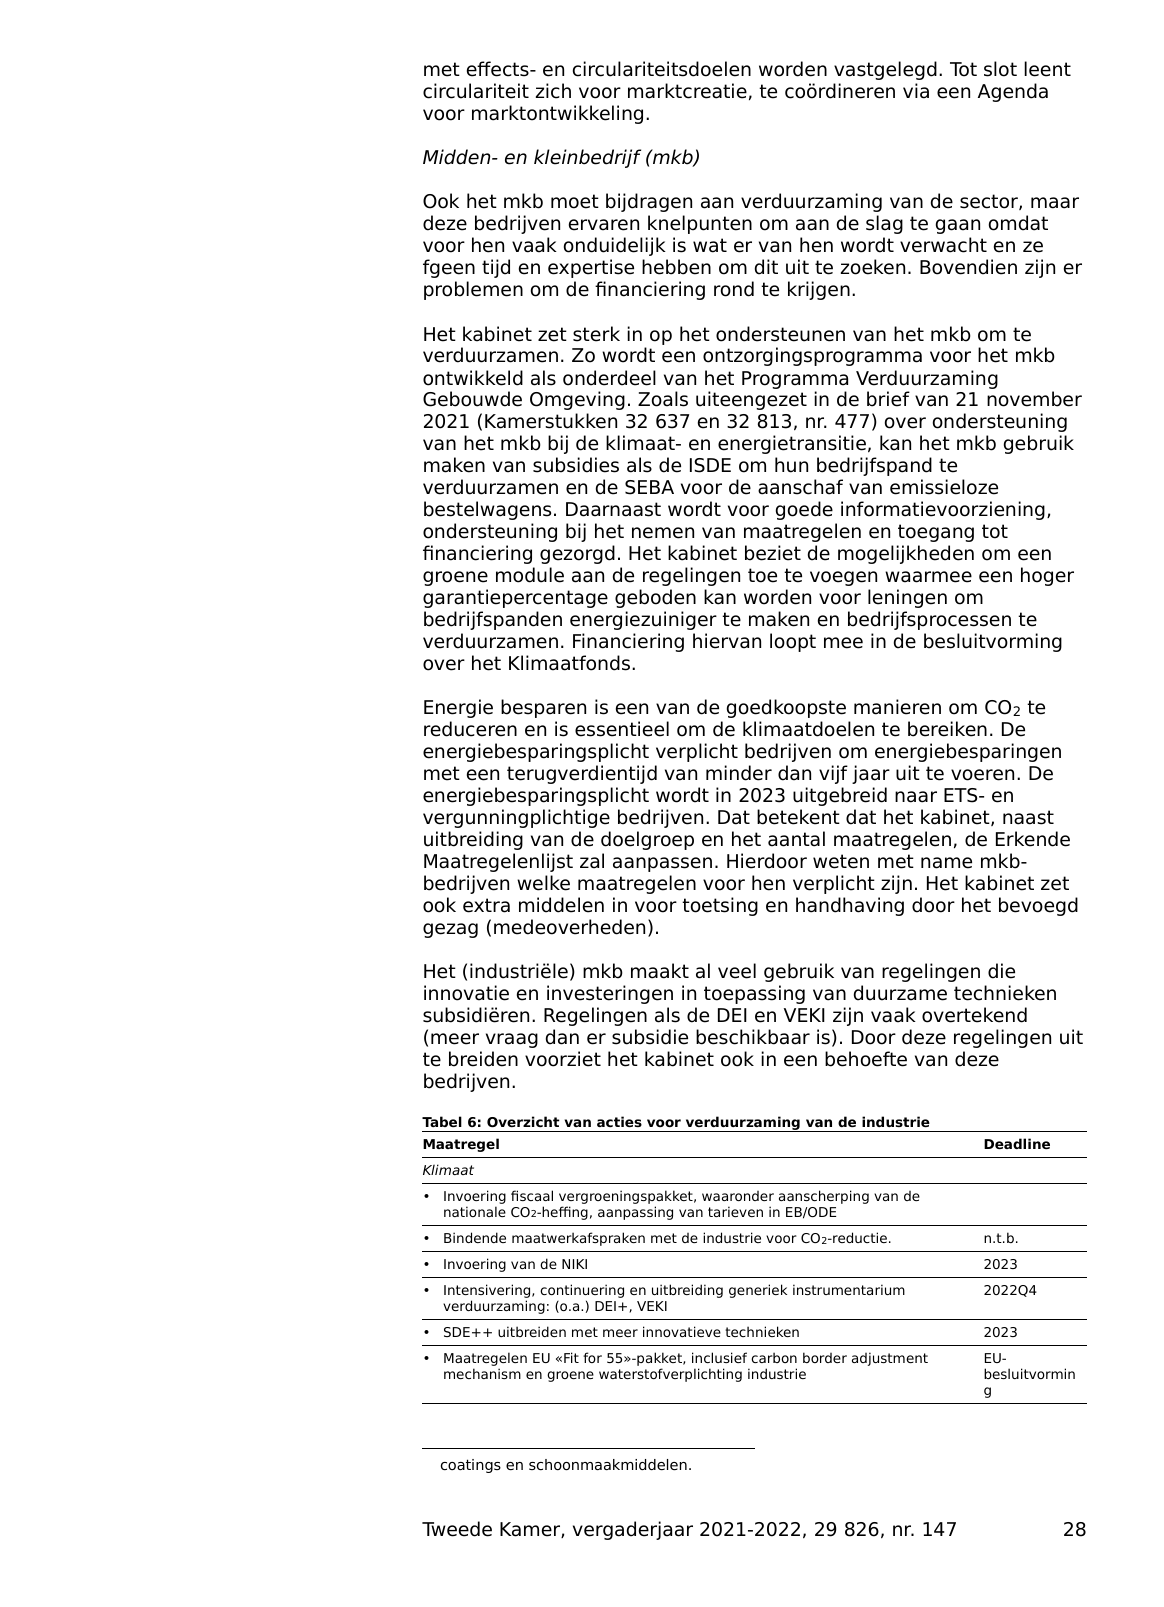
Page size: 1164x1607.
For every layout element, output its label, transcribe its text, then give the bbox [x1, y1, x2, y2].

text Het kabinet zet sterk in op het ondersteunen van het mkb om te verduurzamen. Zo wordt een ontzorgingsprogramma voor het mkb ontwikkeld als onderdeel van het Programma Verduurzaming Gebouwde Omgeving. Zoals uiteengezet in de brief van 21 november 2021 (Kamerstukken 32 637 en 32 813, nr. 477) over ondersteuning van het mkb bij de klimaat- en energietransitie, kan het mkb gebruik maken van subsidies als de ISDE om hun bedrijfspand te verduurzamen en de SEBA voor de aanschaf van emissieloze bestelwagens. Daarnaast wordt voor goede informatievoorziening, ondersteuning bij het nemen van maatregelen en toegang tot financiering gezorgd. Het kabinet beziet de mogelijkheden om een groene module aan de regelingen toe te voegen waarmee een hoger garantiepercentage geboden kan worden voor leningen om bedrijfspanden energiezuiniger te maken en bedrijfsprocessen te verduurzamen. Financiering hiervan loopt mee in de besluitvorming over het Klimaatfonds. [422, 323, 1087, 675]
table_cell • [422, 1320, 437, 1345]
table_cell 2022Q4 [978, 1278, 1087, 1319]
table_cell Maatregel [422, 1132, 977, 1157]
table_cell Bindende maatwerkafspraken met de industrie voor CO2-reductie. [437, 1226, 977, 1251]
table_cell 2023 [978, 1320, 1087, 1345]
table_cell [978, 1184, 1087, 1225]
table_cell EU-besluitvorming [978, 1346, 1087, 1403]
subtitle Midden- en kleinbedrijf (mkb) [422, 147, 1087, 169]
table_cell • [422, 1184, 437, 1225]
table_cell Deadline [978, 1132, 1087, 1157]
table_cell • [422, 1252, 437, 1277]
text Ook het mkb moet bijdragen aan verduurzaming van de sector, maar deze bedrijven ervaren knelpunten om aan de slag te gaan omdat voor hen vaak onduidelijk is wat er van hen wordt verwacht en ze fgeen tijd en expertise hebben om dit uit te zoeken. Bovendien zijn er problemen om de financiering rond te krijgen. [422, 191, 1087, 301]
table_cell Invoering van de NIKI [437, 1252, 977, 1277]
table_cell • [422, 1278, 437, 1319]
table_cell • [422, 1226, 437, 1251]
table_cell Maatregelen EU «Fit for 55»-pakket, inclusief carbon border adjustment mechanism en groene waterstofverplichting industrie [437, 1346, 977, 1403]
table_cell SDE++ uitbreiden met meer innovatieve technieken [437, 1320, 977, 1345]
table_cell • [422, 1346, 437, 1403]
text Het (industriële) mkb maakt al veel gebruik van regelingen die innovatie en investeringen in toepassing van duurzame technieken subsidiëren. Regelingen als de DEI en VEKI zijn vaak overtekend (meer vraag dan er subsidie beschikbaar is). Door deze regelingen uit te breiden voorziet het kabinet ook in een behoefte van deze bedrijven. [422, 961, 1087, 1093]
text Energie besparen is een van de goedkoopste manieren om CO2 te reduceren en is essentieel om de klimaatdoelen te bereiken. De energiebesparingsplicht verplicht bedrijven om energiebesparingen met een terugverdientijd van minder dan vijf jaar uit te voeren. De energiebesparingsplicht wordt in 2023 uitgebreid naar ETS- en vergunningplichtige bedrijven. Dat betekent dat het kabinet, naast uitbreiding van de doelgroep en het aantal maatregelen, de Erkende Maatregelenlijst zal aanpassen. Hierdoor weten met name mkb-bedrijven welke maatregelen voor hen verplicht zijn. Het kabinet zet ook extra middelen in voor toetsing en handhaving door het bevoegd gezag (medeoverheden). [422, 697, 1087, 939]
table_header Tabel 6: Overzicht van acties voor verduurzaming van de industrie [422, 1115, 1087, 1131]
text met effects- en circulariteitsdoelen worden vastgelegd. Tot slot leent circulariteit zich voor marktcreatie, te coördineren via een Agenda voor marktontwikkeling. [422, 59, 1087, 125]
table_cell Invoering fiscaal vergroeningspakket, waaronder aanscherping van de nationale CO2-heffing, aanpassing van tarieven in EB/ODE [437, 1184, 977, 1225]
table_cell Klimaat [422, 1158, 977, 1183]
table_cell 2023 [978, 1252, 1087, 1277]
table_cell n.t.b. [978, 1226, 1087, 1251]
table_cell Intensivering, continuering en uitbreiding generiek instrumentarium verduurzaming: (o.a.) DEI+, VEKI [437, 1278, 977, 1319]
text coatings en schoonmaakmiddelen. [422, 1457, 1087, 1474]
table_cell [978, 1158, 1087, 1183]
